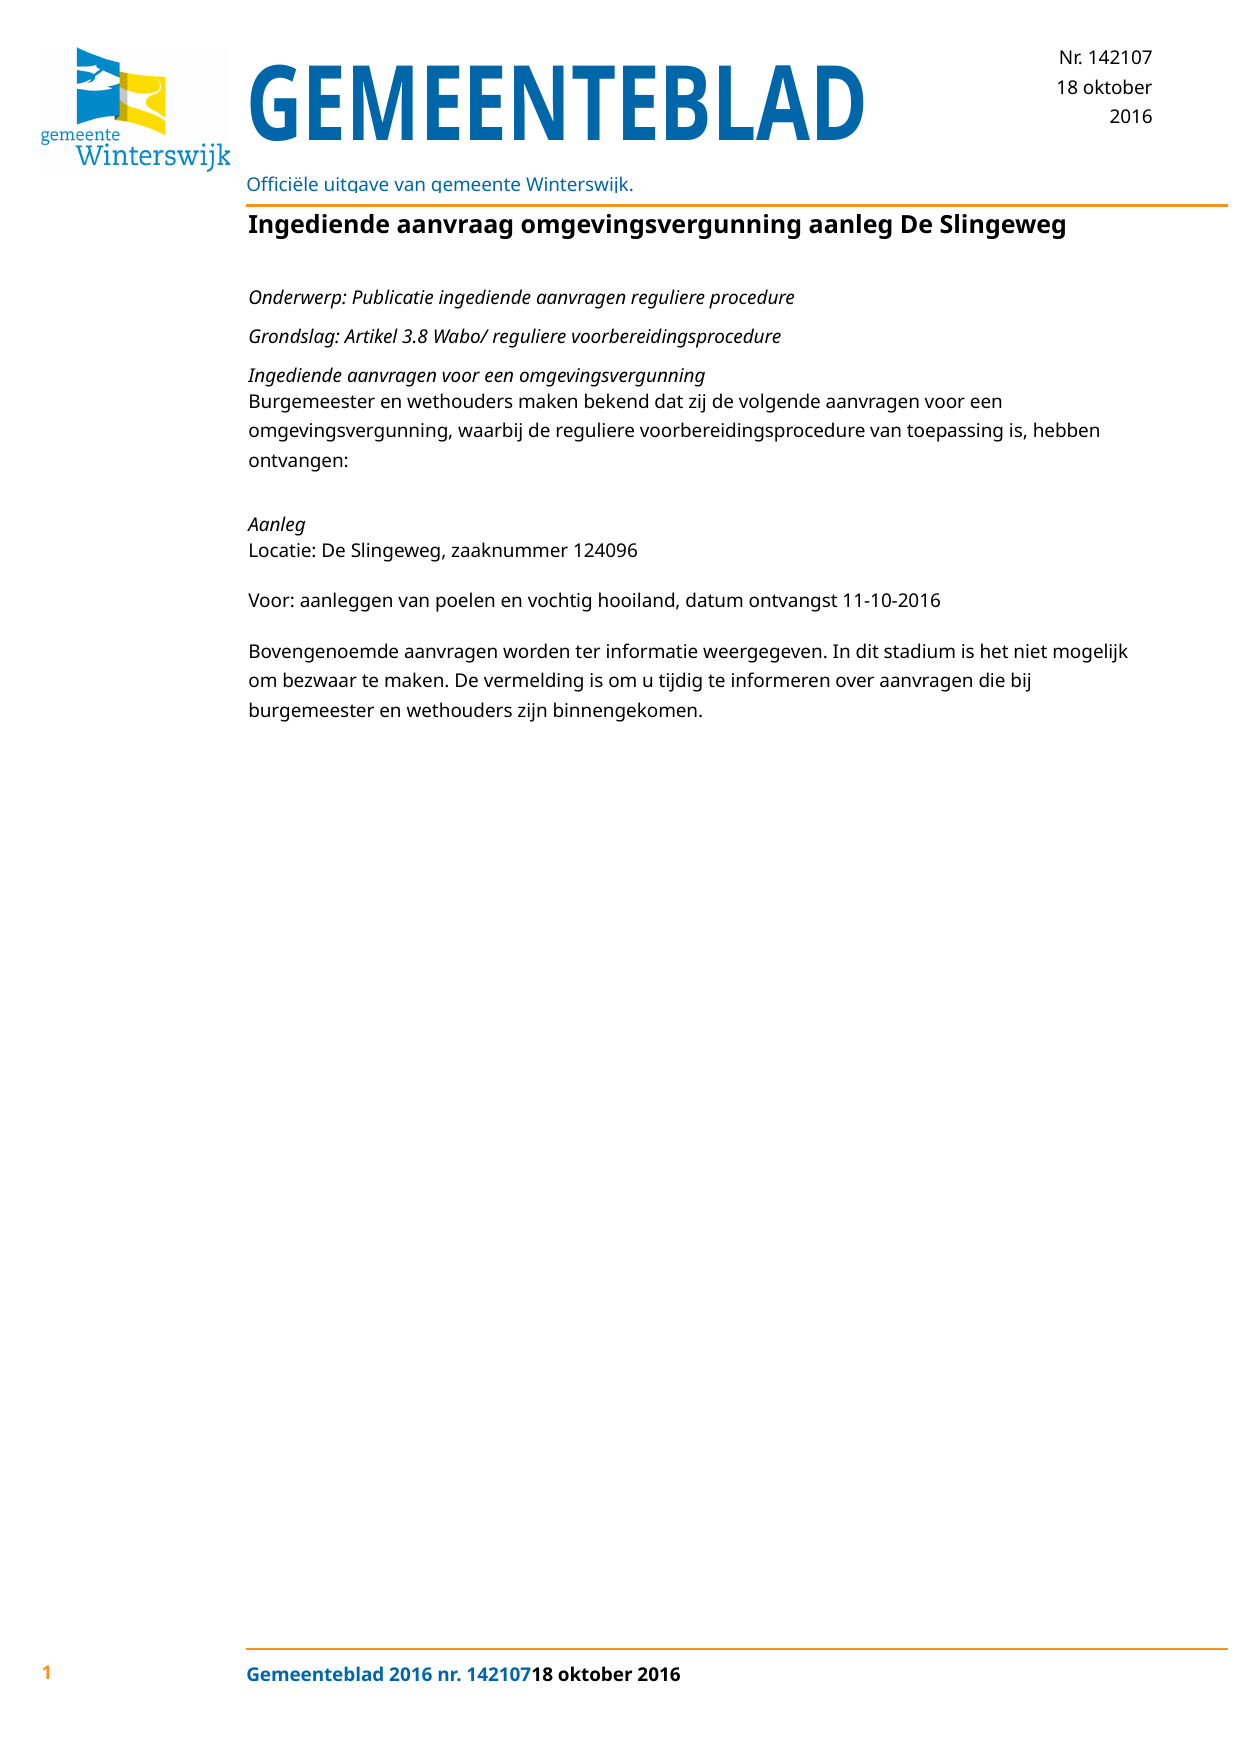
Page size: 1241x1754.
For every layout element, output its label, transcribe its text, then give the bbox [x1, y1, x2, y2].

text Voor: aanleggen van poelen en vochtig hooiland, datum ontvangst 11-10-2016 [248, 587, 1152, 613]
text Bovengenoemde aanvragen worden ter informatie weergegeven. In dit stadium is het niet mogelijk om bezwaar te maken. De vermelding is om u tijdig te informeren over aanvragen die bij burgemeester en wethouders zijn binnengekomen. [248, 638, 1152, 723]
text Locatie: De Slingeweg, zaaknummer 124096 [248, 537, 1152, 563]
text Aanleg [248, 511, 1152, 537]
text Ingediende aanvragen voor een omgevingsvergunning [248, 362, 1152, 388]
text Ingediende aanvraag omgevingsvergunning aanleg De Slingeweg [248, 207, 1152, 241]
picture [41, 47, 231, 172]
text Onderwerp: Publicatie ingediende aanvragen reguliere procedure [248, 284, 1152, 309]
text Burgemeester en wethouders maken bekend dat zij de volgende aanvragen voor een omgevingsvergunning, waarbij de reguliere voorbereidingsprocedure van toepassing is, hebben ontvangen: [248, 388, 1152, 473]
picture [225, 153, 231, 162]
text Grondslag: Artikel 3.8 Wabo/ reguliere voorbereidingsprocedure [248, 323, 1152, 349]
